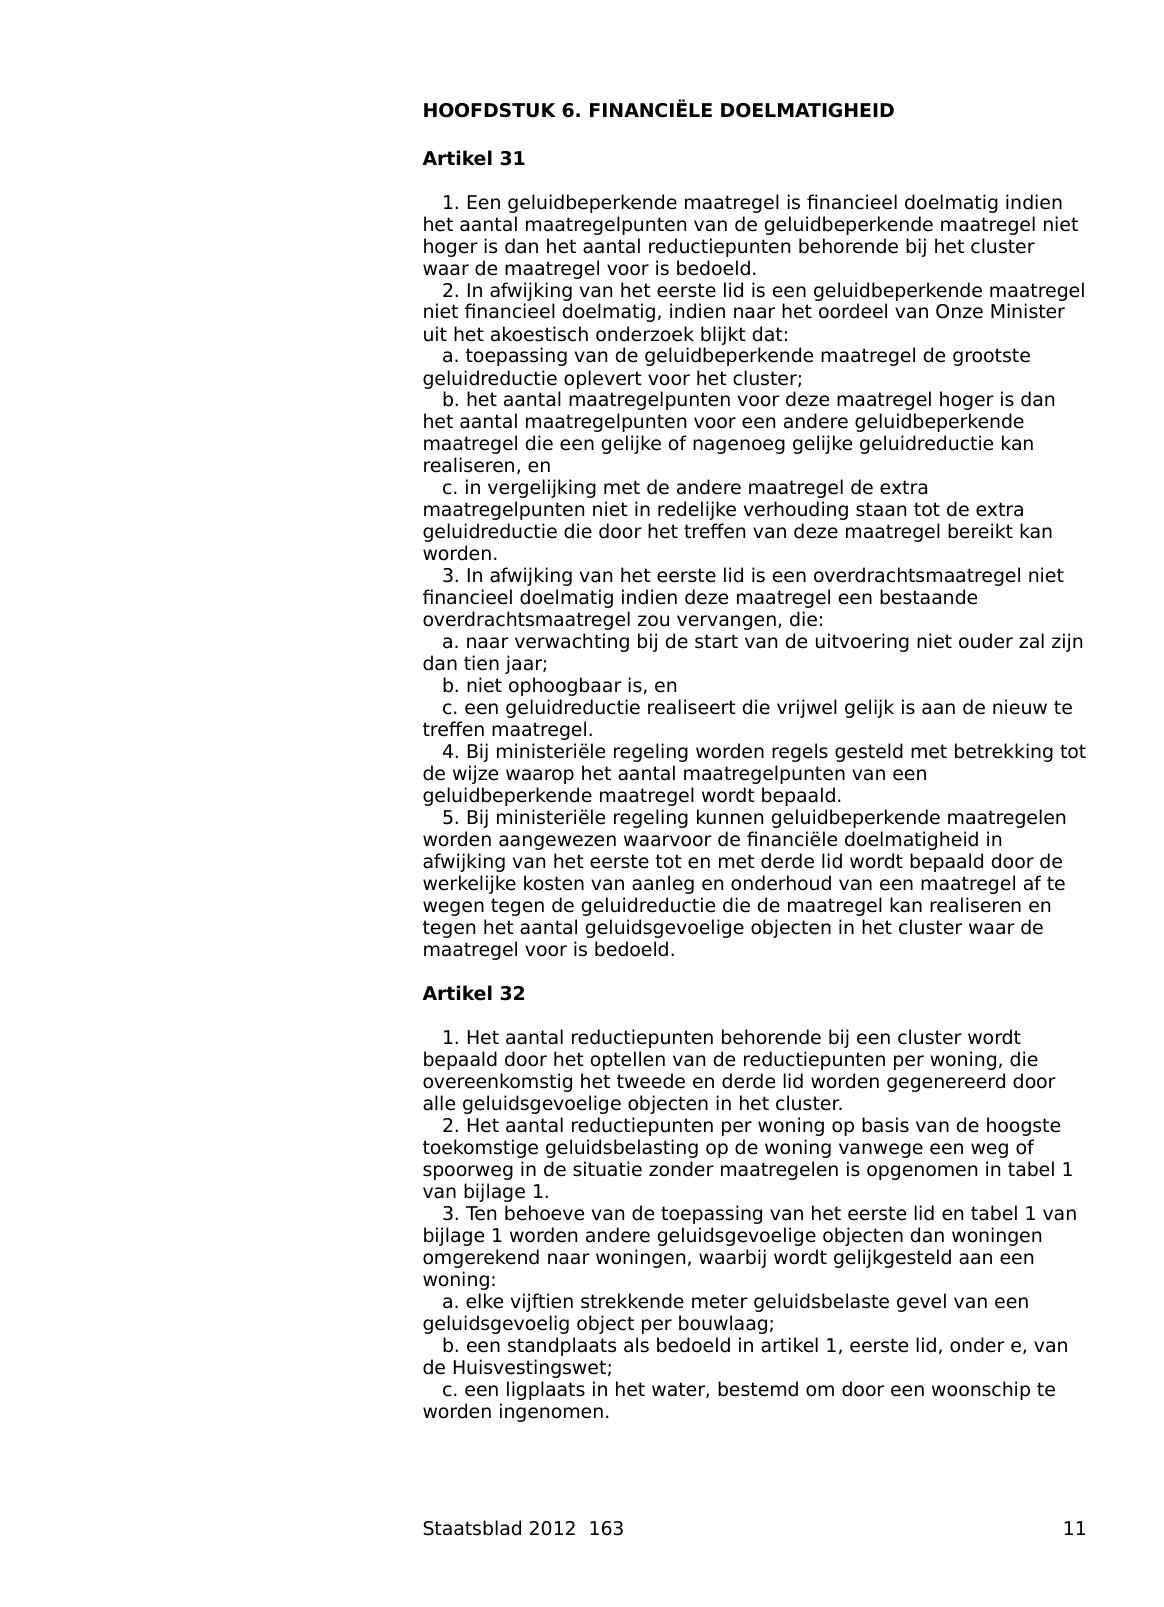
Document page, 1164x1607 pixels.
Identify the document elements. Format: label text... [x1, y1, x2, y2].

text c. een geluidreductie realiseert die vrijwel gelijk is aan de nieuw te treffen maatregel. [422, 697, 1087, 741]
text 4. Bij ministeriële regeling worden regels gesteld met betrekking tot de wijze waarop het aantal maatregelpunten van een geluidbeperkende maatregel wordt bepaald. [422, 741, 1087, 807]
subtitle HOOFDSTUK 6. FINANCIËLE DOELMATIGHEID [422, 100, 1087, 122]
subtitle Artikel 31 [422, 147, 1087, 169]
text 2. Het aantal reductiepunten per woning op basis van de hoogste toekomstige geluidsbelasting op de woning vanwege een weg of spoorweg in de situatie zonder maatregelen is opgenomen in tabel 1 van bijlage 1. [422, 1115, 1087, 1203]
text 2. In afwijking van het eerste lid is een geluidbeperkende maatregel niet financieel doelmatig, indien naar het oordeel van Onze Minister uit het akoestisch onderzoek blijkt dat: [422, 279, 1087, 345]
subtitle Artikel 32 [422, 983, 1087, 1005]
text a. toepassing van de geluidbeperkende maatregel de grootste geluidreductie oplevert voor het cluster; [422, 345, 1087, 389]
text b. een standplaats als bedoeld in artikel 1, eerste lid, onder e, van de Huisvestingswet; [422, 1335, 1087, 1379]
text c. een ligplaats in het water, bestemd om door een woonschip te worden ingenomen. [422, 1379, 1087, 1423]
text 3. Ten behoeve van de toepassing van het eerste lid en tabel 1 van bijlage 1 worden andere geluidsgevoelige objecten dan woningen omgerekend naar woningen, waarbij wordt gelijkgesteld aan een woning: [422, 1203, 1087, 1291]
text b. niet ophoogbaar is, en [422, 675, 1087, 697]
text a. elke vijftien strekkende meter geluidsbelaste gevel van een geluidsgevoelig object per bouwlaag; [422, 1291, 1087, 1335]
text 5. Bij ministeriële regeling kunnen geluidbeperkende maatregelen worden aangewezen waarvoor de financiële doelmatigheid in afwijking van het eerste tot en met derde lid wordt bepaald door de werkelijke kosten van aanleg en onderhoud van een maatregel af te wegen tegen de geluidreductie die de maatregel kan realiseren en tegen het aantal geluidsgevoelige objecten in het cluster waar de maatregel voor is bedoeld. [422, 807, 1087, 961]
text a. naar verwachting bij de start van de uitvoering niet ouder zal zijn dan tien jaar; [422, 631, 1087, 675]
text 3. In afwijking van het eerste lid is een overdrachtsmaatregel niet financieel doelmatig indien deze maatregel een bestaande overdrachtsmaatregel zou vervangen, die: [422, 565, 1087, 631]
text 1. Het aantal reductiepunten behorende bij een cluster wordt bepaald door het optellen van de reductiepunten per woning, die overeenkomstig het tweede en derde lid worden gegenereerd door alle geluidsgevoelige objecten in het cluster. [422, 1027, 1087, 1115]
text c. in vergelijking met de andere maatregel de extra maatregelpunten niet in redelijke verhouding staan tot de extra geluidreductie die door het treffen van deze maatregel bereikt kan worden. [422, 477, 1087, 565]
text b. het aantal maatregelpunten voor deze maatregel hoger is dan het aantal maatregelpunten voor een andere geluidbeperkende maatregel die een gelijke of nagenoeg gelijke geluidreductie kan realiseren, en [422, 389, 1087, 477]
text 1. Een geluidbeperkende maatregel is financieel doelmatig indien het aantal maatregelpunten van de geluidbeperkende maatregel niet hoger is dan het aantal reductiepunten behorende bij het cluster waar de maatregel voor is bedoeld. [422, 192, 1087, 279]
